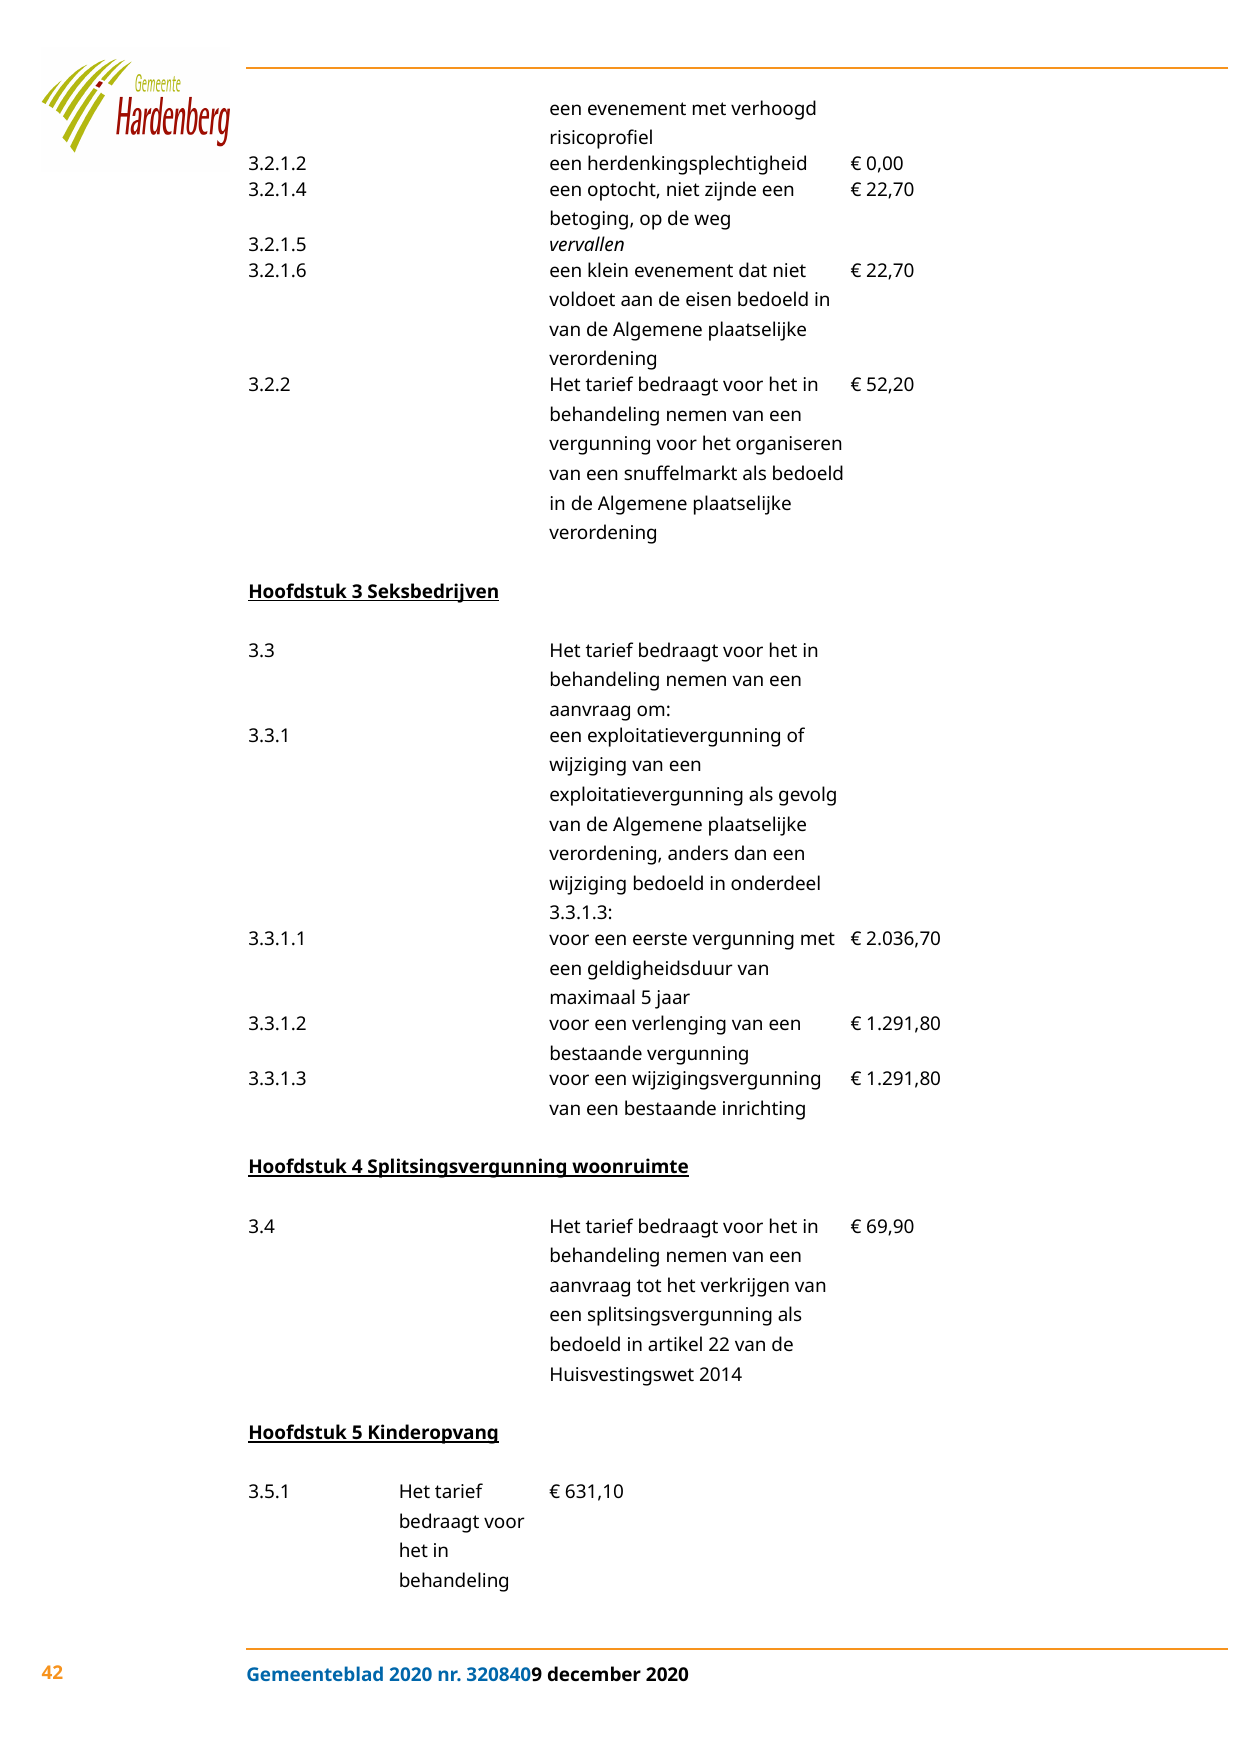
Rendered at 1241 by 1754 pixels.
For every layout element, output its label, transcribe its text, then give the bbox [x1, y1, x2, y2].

table_cell [850, 722, 1152, 925]
text Hoofdstuk 5 Kinderopvang [248, 1419, 1152, 1445]
table_cell een exploitatievergunning of wijziging van een exploitatievergunning als gevolg van de Algemene plaatselijke verordening, anders dan een wijziging bedoeld in onderdeel 3.3.1.3: [549, 722, 850, 925]
table_cell [850, 95, 1152, 150]
table_cell 3.2.1.6 [248, 257, 549, 371]
table_header 3.5.1 [248, 1479, 398, 1593]
table_header Het tarief bedraagt voor het in behandeling nemen van een aanvraag tot het verkrijgen van een splitsingsvergunning als bedoeld in artikel 22 van de Huisvestingswet 2014 [549, 1213, 850, 1386]
table_cell 3.2.1.4 [248, 176, 549, 231]
table_cell € 2.036,70 [850, 925, 1152, 1010]
table_header 3.3 [248, 637, 549, 722]
table_cell 3.2.2 [248, 371, 549, 545]
table_cell voor een eerste vergunning met een geldigheidsduur van maximaal 5 jaar [549, 925, 850, 1010]
table_cell een klein evenement dat niet voldoet aan de eisen bedoeld in van de Algemene plaatselijke verordening [549, 257, 850, 371]
table_header [850, 637, 1152, 722]
table_cell voor een verlenging van een bestaande vergunning [549, 1010, 850, 1065]
table_header € 631,10 [549, 1479, 700, 1593]
table_cell € 0,00 [850, 150, 1152, 176]
table_header 3.4 [248, 1213, 549, 1386]
table_cell een evenement met verhoogd risicoprofiel [549, 95, 850, 150]
table_cell 3.2.1.5 [248, 231, 549, 257]
table_cell voor een wijzigingsvergunning van een bestaande inrichting [549, 1065, 850, 1121]
table_header € 69,90 [850, 1213, 1152, 1386]
table_header Het tarief bedraagt voor het in behandeling [399, 1479, 549, 1593]
text Hoofdstuk 3 Seksbedrijven [248, 578, 1152, 603]
table_cell 3.3.1.2 [248, 1010, 549, 1065]
table_cell 3.2.1.2 [248, 150, 549, 176]
table_cell Het tarief bedraagt voor het in behandeling nemen van een vergunning voor het organiseren van een snuffelmarkt als bedoeld in de Algemene plaatselijke verordening [549, 371, 850, 545]
table_cell € 1.291,80 [850, 1065, 1152, 1121]
picture [41, 47, 231, 172]
table_cell € 22,70 [850, 176, 1152, 231]
text Hoofdstuk 4 Splitsingsvergunning woonruimte [248, 1153, 1152, 1179]
table_cell een optocht, niet zijnde een betoging, op de weg [549, 176, 850, 231]
table_cell 3.3.1.1 [248, 925, 549, 1010]
table_cell € 1.291,80 [850, 1010, 1152, 1065]
table_cell 3.3.1 [248, 722, 549, 925]
table_cell een herdenkingsplechtigheid [549, 150, 850, 176]
table_cell 3.3.1.3 [248, 1065, 549, 1121]
table_cell € 52,20 [850, 371, 1152, 545]
table_cell [850, 231, 1152, 257]
table_cell € 22,70 [850, 257, 1152, 371]
table_cell [248, 95, 549, 150]
table_header Het tarief bedraagt voor het in behandeling nemen van een aanvraag om: [549, 637, 850, 722]
table_cell vervallen [549, 231, 850, 257]
